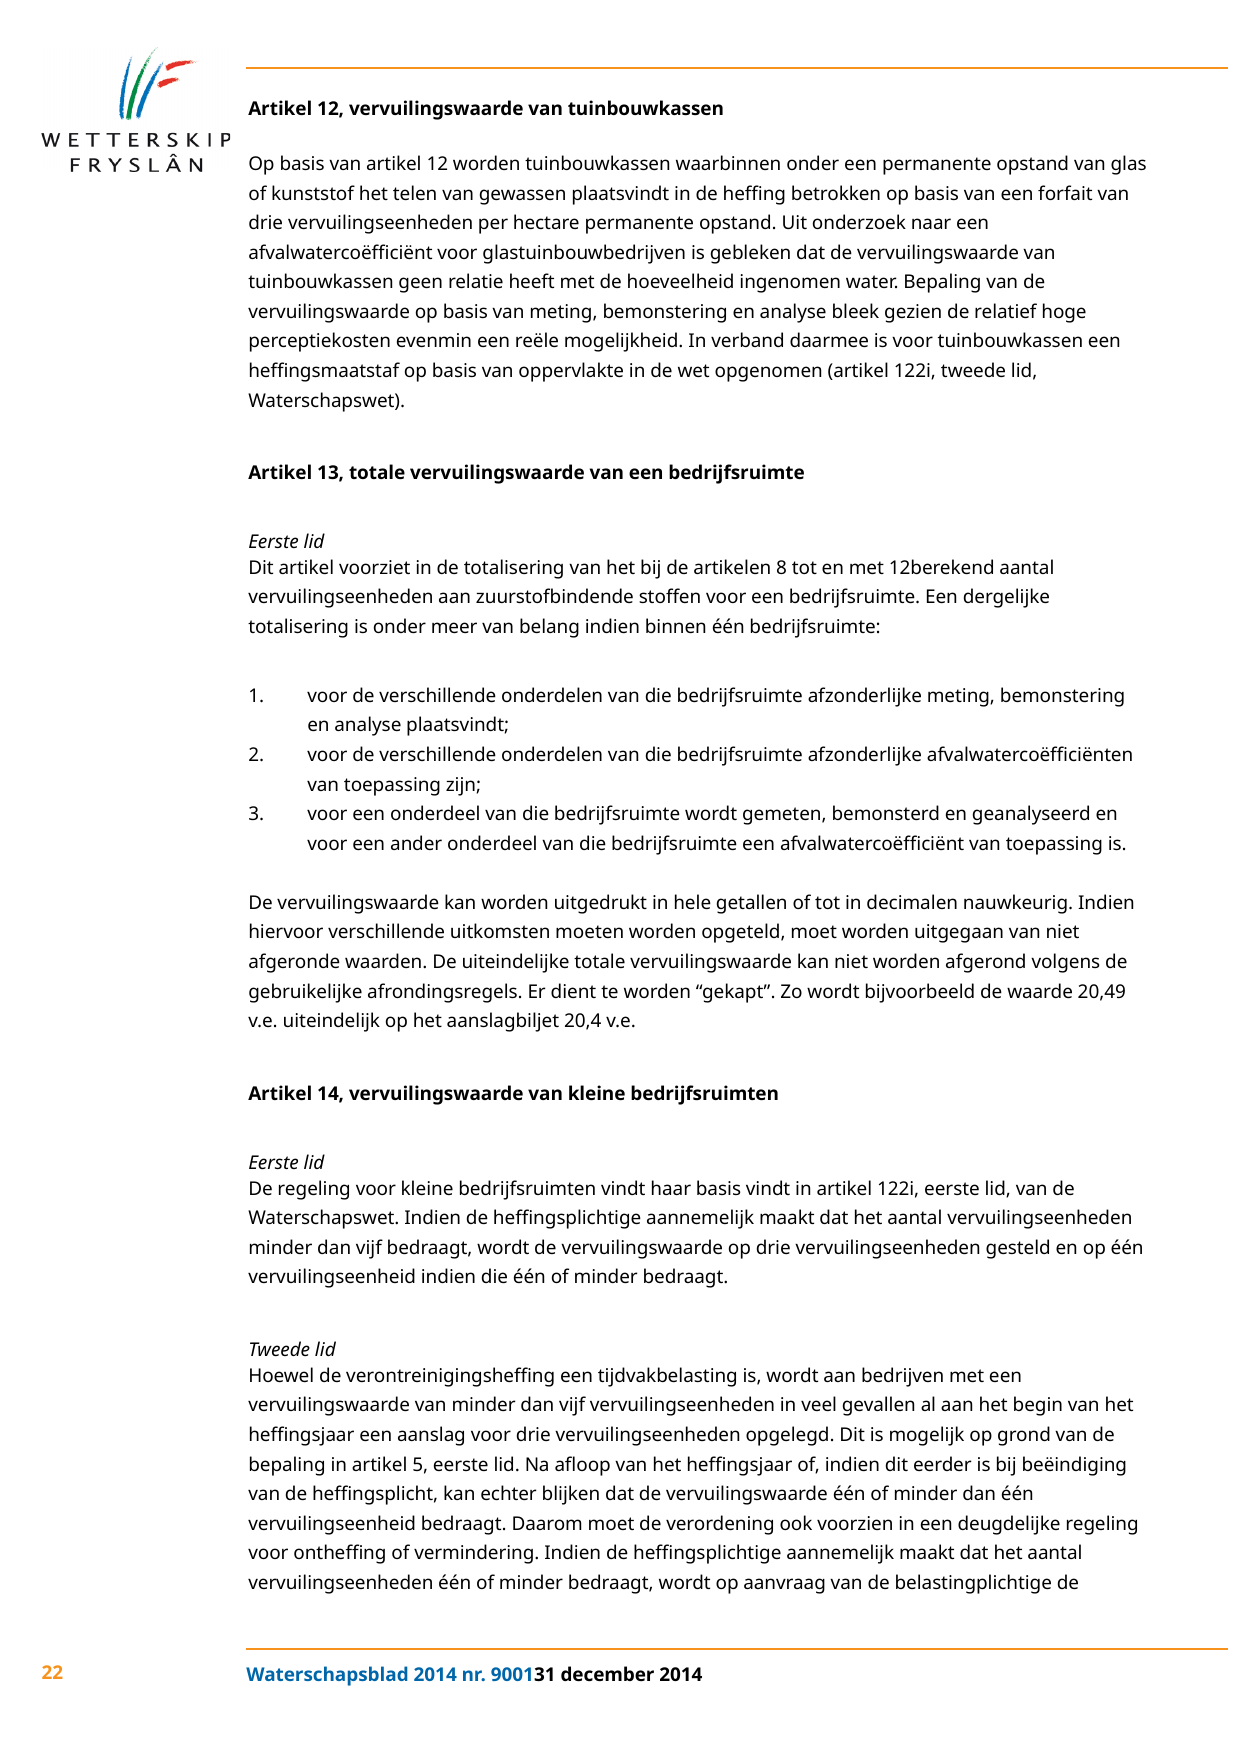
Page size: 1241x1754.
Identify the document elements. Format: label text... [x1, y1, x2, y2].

text Artikel 14, vervuilingswaarde van kleine bedrijfsruimten [248, 1080, 1152, 1106]
list voor de verschillende onderdelen van die bedrijfsruimte afzonderlijke meting, bemonstering en analyse plaatsvindt; [248, 682, 1152, 737]
text Tweede lid [248, 1336, 1152, 1362]
list voor een onderdeel van die bedrijfsruimte wordt gemeten, bemonsterd en geanalyseerd en voor een ander onderdeel van die bedrijfsruimte een afvalwatercoëfficiënt van toepassing is. [248, 800, 1152, 856]
text Artikel 13, totale vervuilingswaarde van een bedrijfsruimte [248, 459, 1152, 485]
text Eerste lid [248, 528, 1152, 554]
text De regeling voor kleine bedrijfsruimten vindt haar basis vindt in artikel 122i, eerste lid, van de Waterschapswet. Indien de heffingsplichtige aannemelijk maakt dat het aantal vervuilingseenheden minder dan vijf bedraagt, wordt de vervuilingswaarde op drie vervuilingseenheden gesteld en op één vervuilingseenheid indien die één of minder bedraagt. [248, 1175, 1152, 1289]
text Artikel 12, vervuilingswaarde van tuinbouwkassen [248, 95, 1152, 121]
text Op basis van artikel 12 worden tuinbouwkassen waarbinnen onder een permanente opstand van glas of kunststof het telen van gewassen plaatsvindt in de heffing betrokken op basis van een forfait van drie vervuilingseenheden per hectare permanente opstand. Uit onderzoek naar een afvalwatercoëfficiënt voor glastuinbouwbedrijven is gebleken dat de vervuilingswaarde van tuinbouwkassen geen relatie heeft met de hoeveelheid ingenomen water. Bepaling van de vervuilingswaarde op basis van meting, bemonstering en analyse bleek gezien de relatief hoge perceptiekosten evenmin een reële mogelijkheid. In verband daarmee is voor tuinbouwkassen een heffingsmaatstaf op basis van oppervlakte in de wet opgenomen (artikel 122i, tweede lid, Waterschapswet). [248, 150, 1152, 412]
picture [41, 47, 231, 172]
text Eerste lid [248, 1149, 1152, 1175]
text De vervuilingswaarde kan worden uitgedrukt in hele getallen of tot in decimalen nauwkeurig. Indien hiervoor verschillende uitkomsten moeten worden opgeteld, moet worden uitgegaan van niet afgeronde waarden. De uiteindelijke totale vervuilingswaarde kan niet worden afgerond volgens de gebruikelijke afrondingsregels. Er dient te worden “gekapt”. Zo wordt bijvoorbeeld de waarde 20,49 v.e. uiteindelijk op het aanslagbiljet 20,4 v.e. [248, 889, 1152, 1033]
text Hoewel de verontreinigingsheffing een tijdvakbelasting is, wordt aan bedrijven met een vervuilingswaarde van minder dan vijf vervuilingseenheden in veel gevallen al aan het begin van het heffingsjaar een aanslag voor drie vervuilingseenheden opgelegd. Dit is mogelijk op grond van de bepaling in artikel 5, eerste lid. Na afloop van het heffingsjaar of, indien dit eerder is bij beëindiging van de heffingsplicht, kan echter blijken dat de vervuilingswaarde één of minder dan één vervuilingseenheid bedraagt. Daarom moet de verordening ook voorzien in een deugdelijke regeling voor ontheffing of vermindering. Indien de heffingsplichtige aannemelijk maakt dat het aantal vervuilingseenheden één of minder bedraagt, wordt op aanvraag van de belastingplichtige de [248, 1362, 1152, 1595]
list voor de verschillende onderdelen van die bedrijfsruimte afzonderlijke afvalwatercoëfficiënten van toepassing zijn; [248, 741, 1152, 797]
text Dit artikel voorziet in de totalisering van het bij de artikelen 8 tot en met 12berekend aantal vervuilingseenheden aan zuurstofbindende stoffen voor een bedrijfsruimte. Een dergelijke totalisering is onder meer van belang indien binnen één bedrijfsruimte: [248, 554, 1152, 639]
